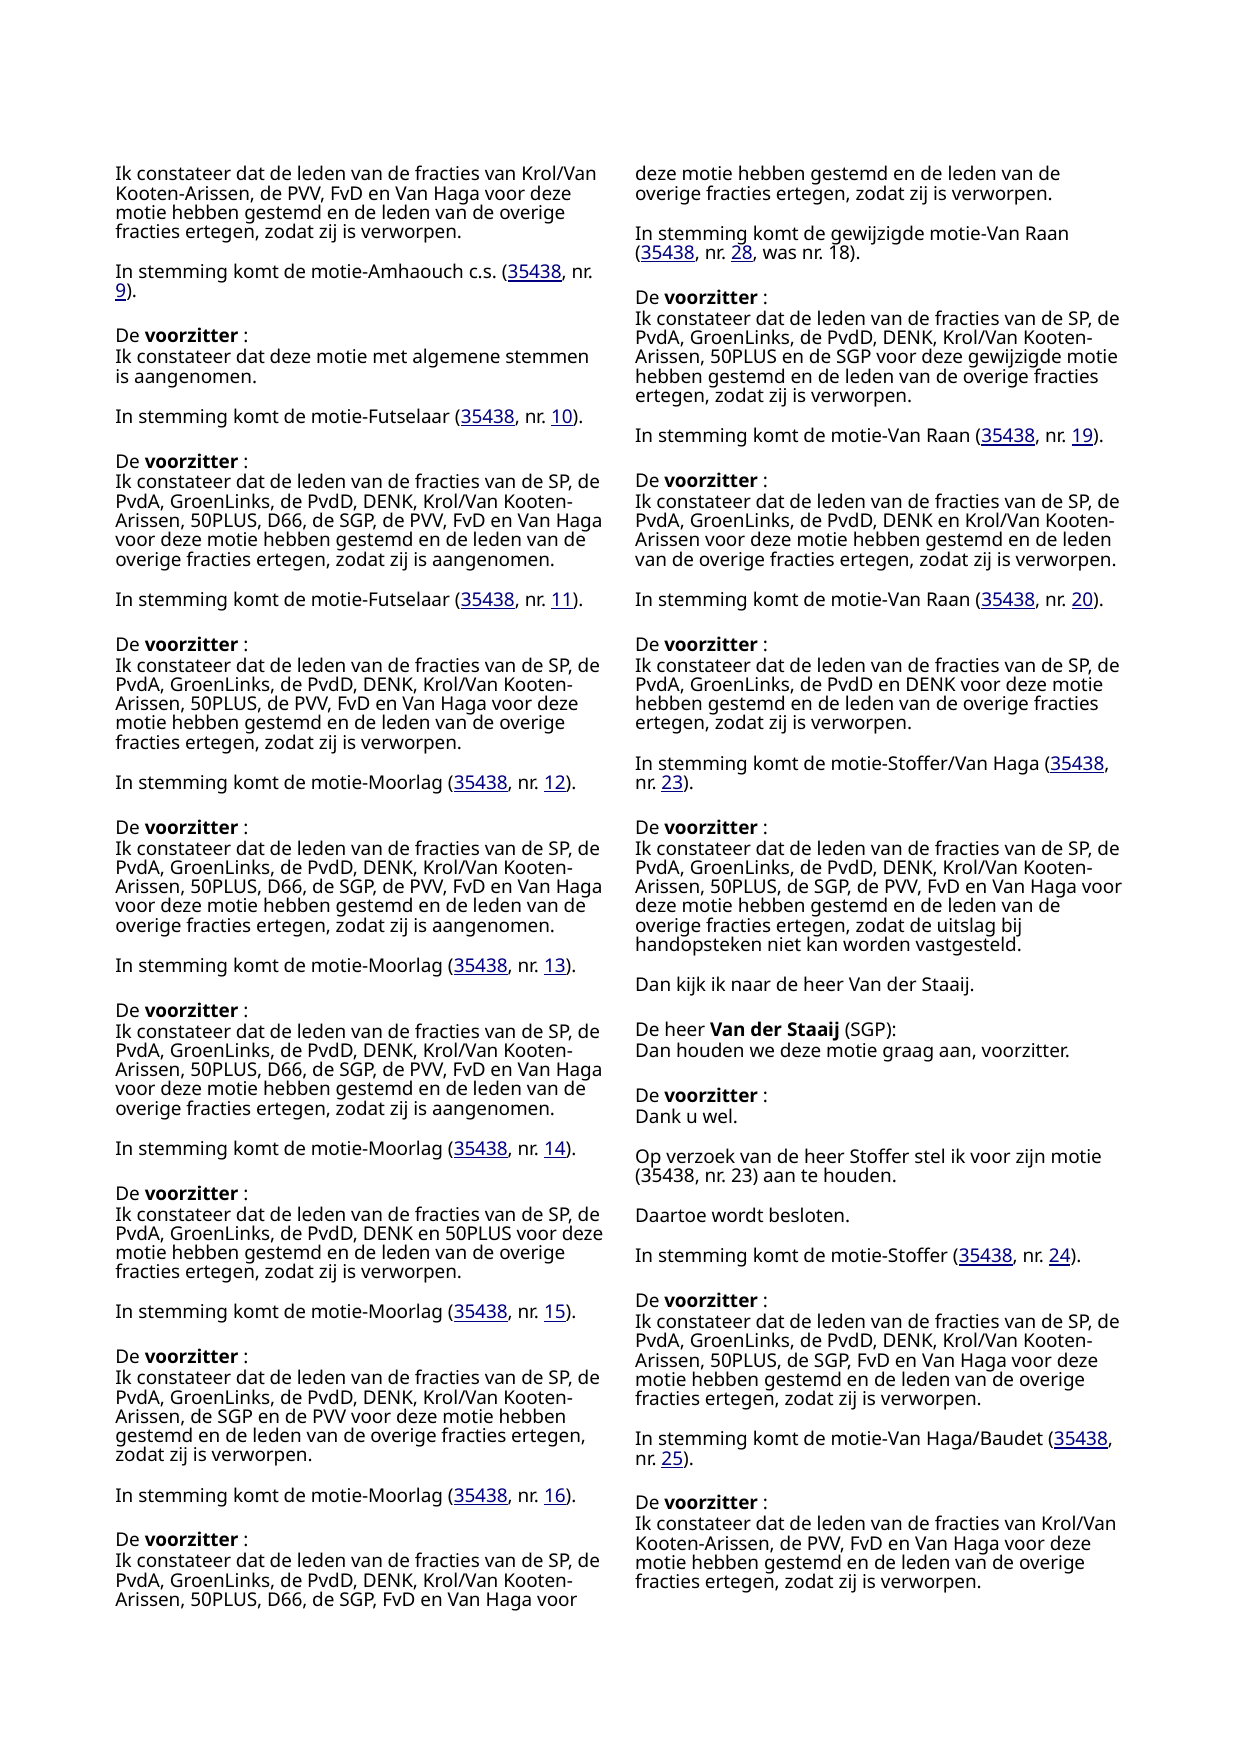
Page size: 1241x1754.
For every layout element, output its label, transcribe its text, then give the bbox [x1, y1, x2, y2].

text De voorzitter : [115, 631, 605, 657]
text Op verzoek van de heer Stoffer stel ik voor zijn motie (35438, nr. 23) aan te houden. [635, 1148, 1125, 1186]
text deze motie hebben gestemd en de leden van de overige fracties ertegen, zodat zij is verworpen. [635, 165, 1125, 204]
text In stemming komt de motie-Moorlag (35438, nr. 14). [115, 1140, 605, 1159]
text De voorzitter : [115, 1344, 605, 1369]
text Ik constateer dat de leden van de fracties van de SP, de PvdA, GroenLinks, de PvdD, DENK, Krol/Van Kooten-Arissen, 50PLUS en de SGP voor deze gewijzigde motie hebben gestemd en de leden van de overige fracties ertegen, zodat zij is verworpen. [635, 310, 1125, 406]
text De voorzitter : [635, 1489, 1125, 1515]
text Ik constateer dat de leden van de fracties van de SP, de PvdA, GroenLinks, de PvdD, DENK en Krol/Van Kooten-Arissen voor deze motie hebben gestemd en de leden van de overige fracties ertegen, zodat zij is verworpen. [635, 493, 1125, 570]
text De voorzitter : [115, 997, 605, 1023]
text Ik constateer dat de leden van de fracties van de SP, de PvdA, GroenLinks, de PvdD, DENK, Krol/Van Kooten-Arissen, 50PLUS, D66, de SGP, FvD en Van Haga voor [115, 1552, 605, 1610]
text In stemming komt de motie-Amhaouch c.s. (35438, nr. 9). [115, 263, 605, 302]
text Ik constateer dat deze motie met algemene stemmen is aangenomen. [115, 348, 605, 387]
text In stemming komt de motie-Stoffer/Van Haga (35438, nr. 23). [635, 754, 1125, 793]
text Ik constateer dat de leden van de fracties van de SP, de PvdA, GroenLinks, de PvdD, DENK, Krol/Van Kooten-Arissen, de SGP en de PVV voor deze motie hebben gestemd en de leden van de overige fracties ertegen, zodat zij is verworpen. [115, 1369, 605, 1466]
text De voorzitter : [635, 814, 1125, 839]
text Ik constateer dat de leden van de fracties van de SP, de PvdA, GroenLinks, de PvdD, DENK en 50PLUS voor deze motie hebben gestemd en de leden van de overige fracties ertegen, zodat zij is verworpen. [115, 1206, 605, 1283]
text Ik constateer dat de leden van de fracties van de SP, de PvdA, GroenLinks, de PvdD, DENK, Krol/Van Kooten-Arissen, 50PLUS, D66, de SGP, de PVV, FvD en Van Haga voor deze motie hebben gestemd en de leden van de overige fracties ertegen, zodat zij is aangenomen. [115, 1023, 605, 1119]
text In stemming komt de motie-Moorlag (35438, nr. 15). [115, 1303, 605, 1323]
text De voorzitter : [635, 467, 1125, 493]
text Ik constateer dat de leden van de fracties van Krol/Van Kooten-Arissen, de PVV, FvD en Van Haga voor deze motie hebben gestemd en de leden van de overige fracties ertegen, zodat zij is verworpen. [635, 1515, 1125, 1592]
text De voorzitter : [115, 814, 605, 839]
text De voorzitter : [115, 323, 605, 348]
text Ik constateer dat de leden van de fracties van Krol/Van Kooten-Arissen, de PVV, FvD en Van Haga voor deze motie hebben gestemd en de leden van de overige fracties ertegen, zodat zij is verworpen. [115, 165, 605, 242]
text De voorzitter : [635, 284, 1125, 310]
text In stemming komt de motie-Van Haga/Baudet (35438, nr. 25). [635, 1430, 1125, 1469]
text In stemming komt de gewijzigde motie-Van Raan (35438, nr. 28, was nr. 18). [635, 225, 1125, 263]
text De voorzitter : [635, 631, 1125, 657]
text In stemming komt de motie-Futselaar (35438, nr. 11). [115, 591, 605, 610]
text In stemming komt de motie-Stoffer (35438, nr. 24). [635, 1247, 1125, 1266]
text De voorzitter : [635, 1082, 1125, 1108]
text De heer Van der Staaij (SGP): [635, 1016, 1125, 1042]
text Daartoe wordt besloten. [635, 1207, 1125, 1226]
text In stemming komt de motie-Moorlag (35438, nr. 12). [115, 774, 605, 793]
text Dank u wel. [635, 1108, 1125, 1127]
text In stemming komt de motie-Van Raan (35438, nr. 20). [635, 591, 1125, 610]
text In stemming komt de motie-Van Raan (35438, nr. 19). [635, 427, 1125, 446]
text Dan kijk ik naar de heer Van der Staaij. [635, 976, 1125, 995]
text Ik constateer dat de leden van de fracties van de SP, de PvdA, GroenLinks, de PvdD en DENK voor deze motie hebben gestemd en de leden van de overige fracties ertegen, zodat zij is verworpen. [635, 657, 1125, 734]
text Ik constateer dat de leden van de fracties van de SP, de PvdA, GroenLinks, de PvdD, DENK, Krol/Van Kooten-Arissen, 50PLUS, D66, de SGP, de PVV, FvD en Van Haga voor deze motie hebben gestemd en de leden van de overige fracties ertegen, zodat zij is aangenomen. [115, 473, 605, 570]
text In stemming komt de motie-Moorlag (35438, nr. 16). [115, 1487, 605, 1506]
text Ik constateer dat de leden van de fracties van de SP, de PvdA, GroenLinks, de PvdD, DENK, Krol/Van Kooten-Arissen, 50PLUS, de PVV, FvD en Van Haga voor deze motie hebben gestemd en de leden van de overige fracties ertegen, zodat zij is verworpen. [115, 657, 605, 753]
text De voorzitter : [115, 1527, 605, 1552]
text Ik constateer dat de leden van de fracties van de SP, de PvdA, GroenLinks, de PvdD, DENK, Krol/Van Kooten-Arissen, 50PLUS, de SGP, FvD en Van Haga voor deze motie hebben gestemd en de leden van de overige fracties ertegen, zodat zij is verworpen. [635, 1313, 1125, 1409]
text De voorzitter : [115, 1180, 605, 1206]
text Ik constateer dat de leden van de fracties van de SP, de PvdA, GroenLinks, de PvdD, DENK, Krol/Van Kooten-Arissen, 50PLUS, de SGP, de PVV, FvD en Van Haga voor deze motie hebben gestemd en de leden van de overige fracties ertegen, zodat de uitslag bij handopsteken niet kan worden vastgesteld. [635, 839, 1125, 955]
text In stemming komt de motie-Moorlag (35438, nr. 13). [115, 957, 605, 976]
text De voorzitter : [115, 448, 605, 473]
text Dan houden we deze motie graag aan, voorzitter. [635, 1042, 1125, 1061]
text In stemming komt de motie-Futselaar (35438, nr. 10). [115, 408, 605, 427]
text De voorzitter : [635, 1287, 1125, 1313]
text Ik constateer dat de leden van de fracties van de SP, de PvdA, GroenLinks, de PvdD, DENK, Krol/Van Kooten-Arissen, 50PLUS, D66, de SGP, de PVV, FvD en Van Haga voor deze motie hebben gestemd en de leden van de overige fracties ertegen, zodat zij is aangenomen. [115, 839, 605, 936]
